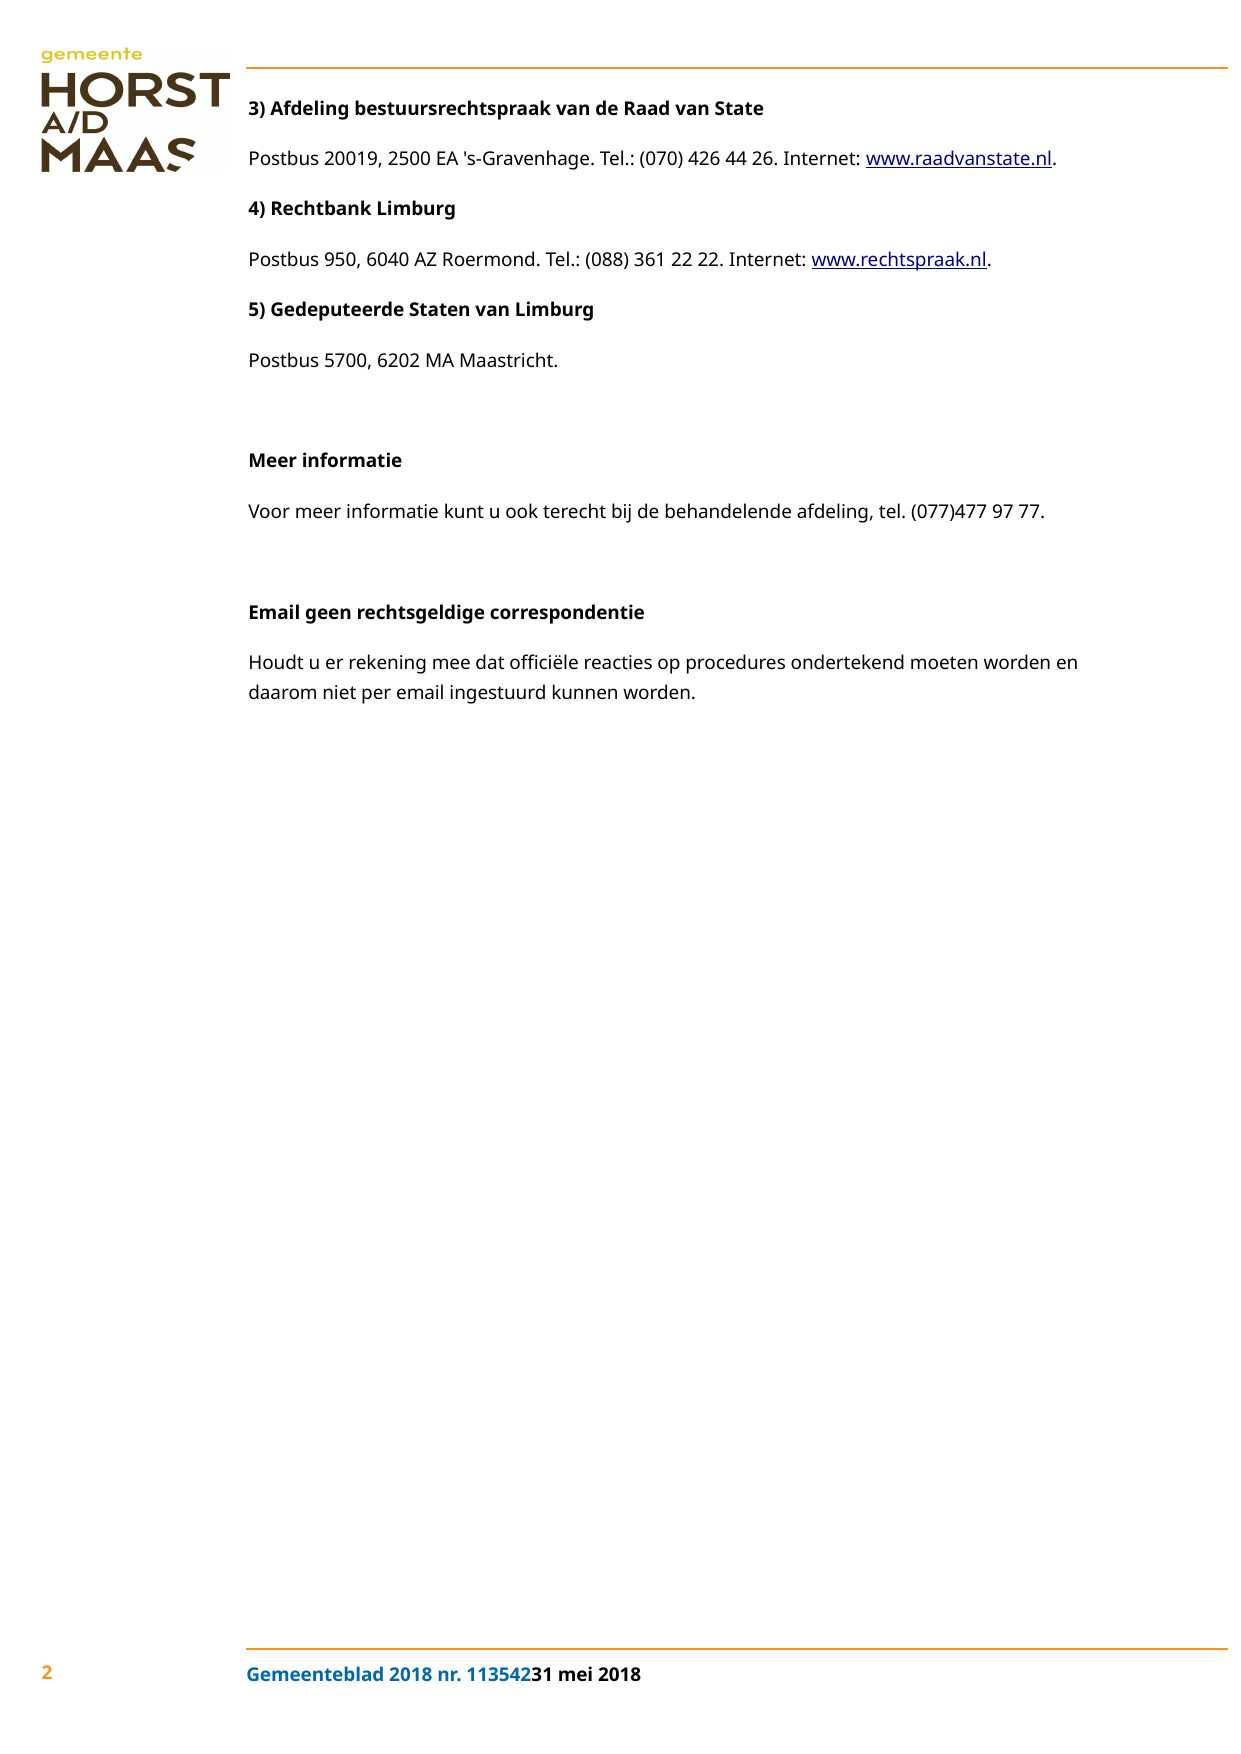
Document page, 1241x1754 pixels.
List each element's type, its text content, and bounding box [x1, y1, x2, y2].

text Postbus 950, 6040 AZ Roermond. Tel.: (088) 361 22 22. Internet: www.rechtspraak.nl. [248, 246, 1152, 272]
text Voor meer informatie kunt u ook terecht bij de behandelende afdeling, tel. (077)477 97 77. [248, 498, 1152, 524]
text Postbus 5700, 6202 MA Maastricht. [248, 347, 1152, 373]
text Meer informatie [248, 448, 1152, 473]
picture [41, 47, 231, 172]
text Houdt u er rekening mee dat officiële reacties op procedures ondertekend moeten worden en daarom niet per email ingestuurd kunnen worden. [248, 649, 1152, 705]
text Postbus 20019, 2500 EA 's-Gravenhage. Tel.: (070) 426 44 26. Internet: www.raadvanstate.nl. [248, 145, 1152, 171]
text 3) Afdeling bestuursrechtspraak van de Raad van State [248, 95, 1152, 121]
text 4) Rechtbank Limburg [248, 196, 1152, 221]
text 5) Gedeputeerde Staten van Limburg [248, 296, 1152, 322]
text Email geen rechtsgeldige correspondentie [248, 599, 1152, 625]
